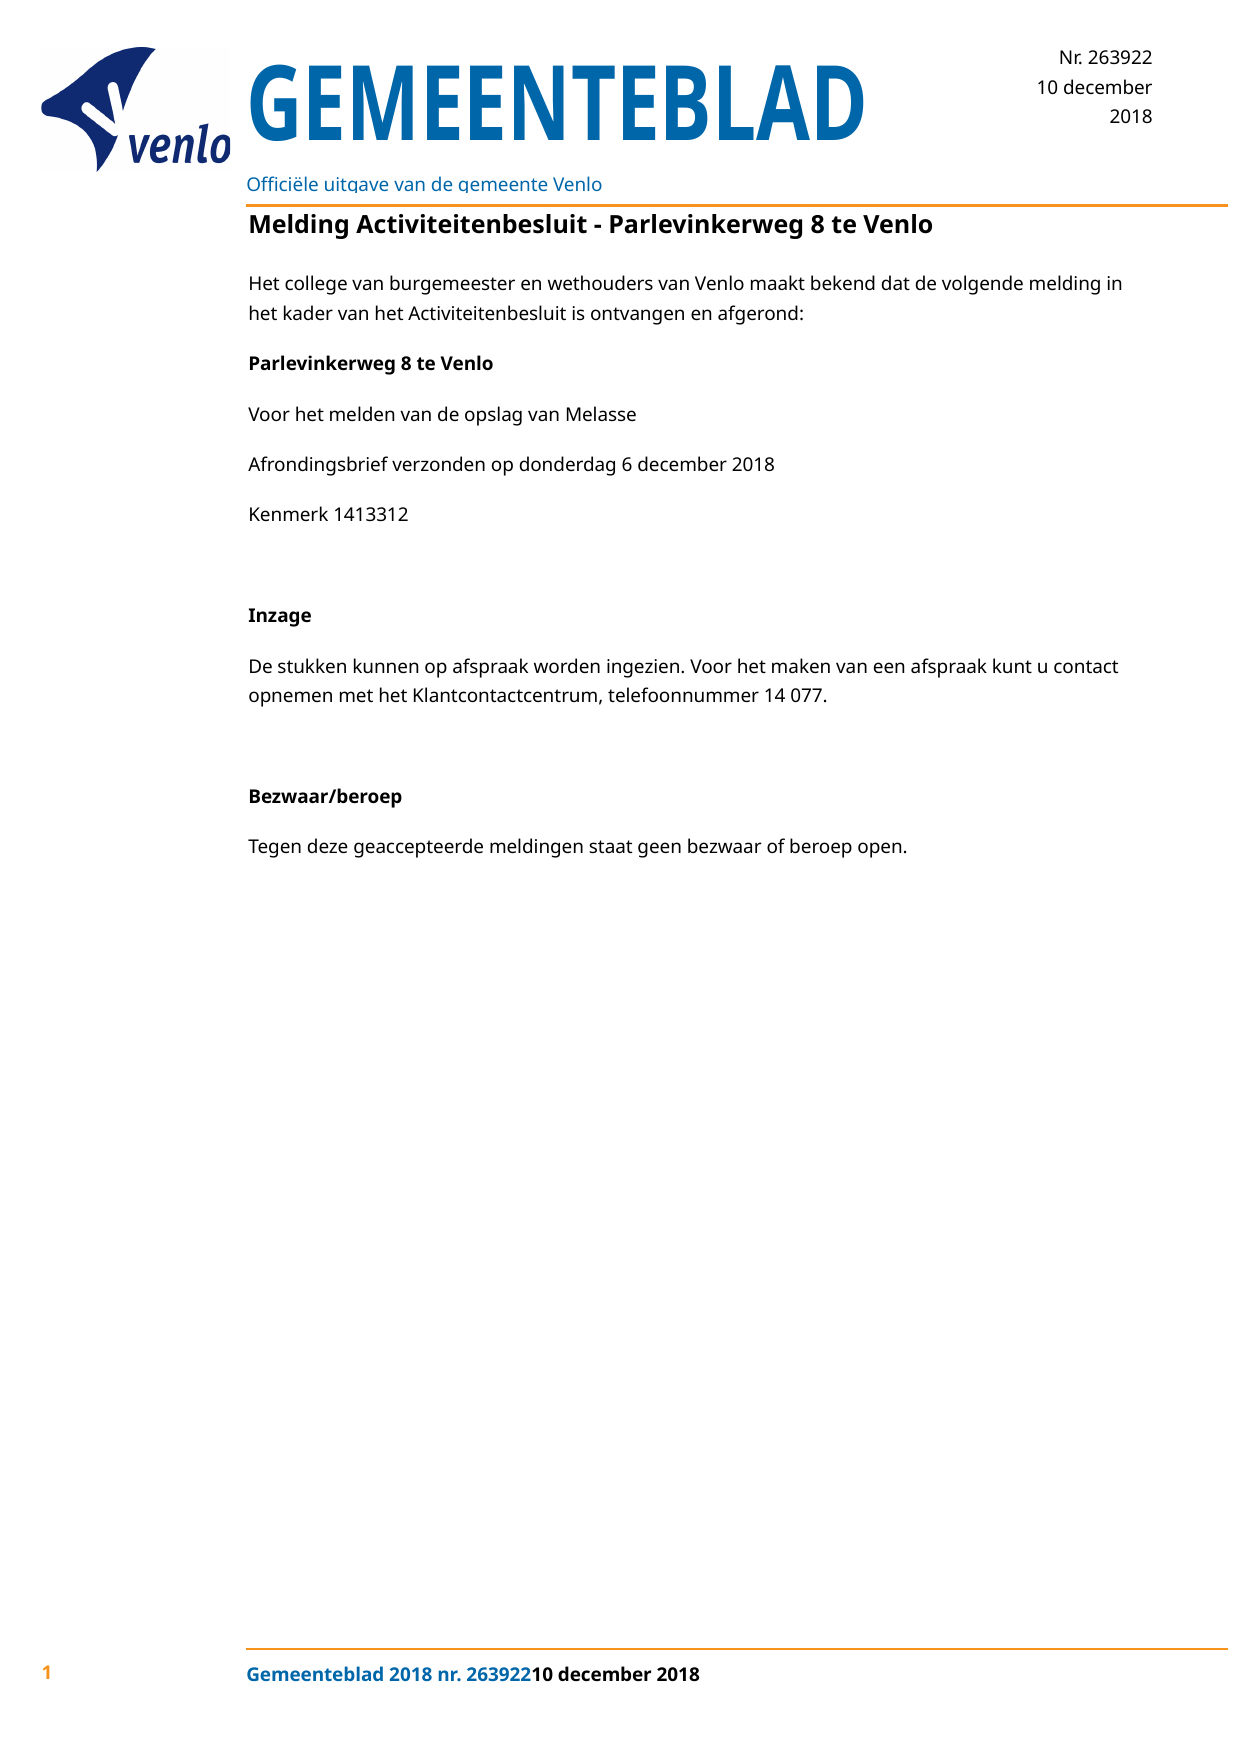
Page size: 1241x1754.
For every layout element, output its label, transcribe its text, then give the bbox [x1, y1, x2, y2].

text Parlevinkerweg 8 te Venlo [248, 350, 1152, 376]
text Inzage [248, 602, 1152, 628]
text Afrondingsbrief verzonden op donderdag 6 december 2018 [248, 451, 1152, 477]
picture [41, 47, 231, 172]
text Het college van burgemeester en wethouders van Venlo maakt bekend dat de volgende melding in het kader van het Activiteitenbesluit is ontvangen en afgerond: [248, 270, 1152, 326]
text Kenmerk 1413312 [248, 502, 1152, 527]
text Voor het melden van de opslag van Melasse [248, 401, 1152, 426]
text Melding Activiteitenbesluit - Parlevinkerweg 8 te Venlo [248, 207, 1152, 241]
text Bezwaar/beroep [248, 783, 1152, 809]
text Tegen deze geaccepteerde meldingen staat geen bezwaar of beroep open. [248, 834, 1152, 859]
text De stukken kunnen op afspraak worden ingezien. Voor het maken van een afspraak kunt u contact opnemen met het Klantcontactcentrum, telefoonnummer 14 077. [248, 653, 1152, 708]
